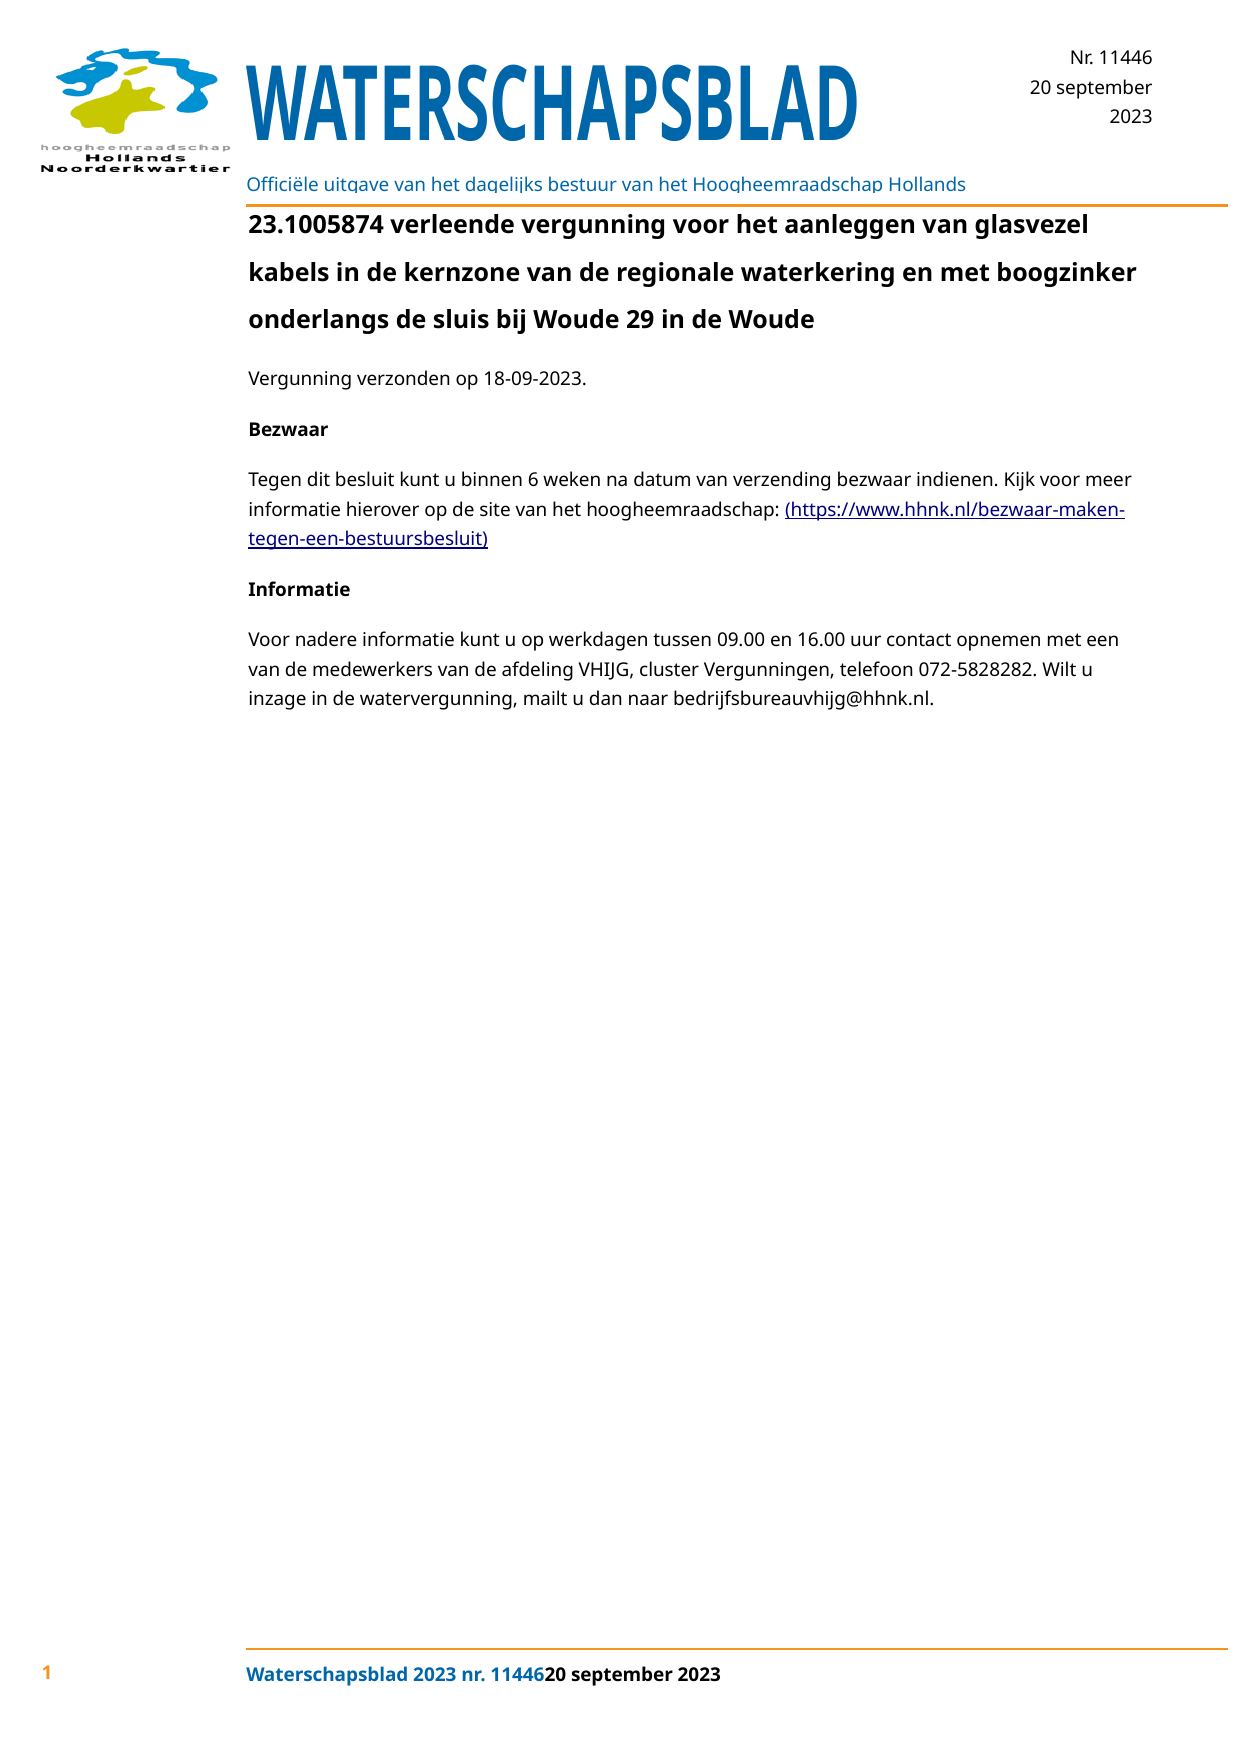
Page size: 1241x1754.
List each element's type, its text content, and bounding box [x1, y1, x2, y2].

picture [41, 47, 231, 172]
text Vergunning verzonden op 18-09-2023. [248, 366, 1152, 391]
text Bezwaar [248, 416, 1152, 442]
text 23.1005874 verleende vergunning voor het aanleggen van glasvezel kabels in de kernzone van de regionale waterkering en met boogzinker onderlangs de sluis bij Woude 29 in de Woude [248, 207, 1152, 336]
text Voor nadere informatie kunt u op werkdagen tussen 09.00 en 16.00 uur contact opnemen met een van de medewerkers van de afdeling VHIJG, cluster Vergunningen, telefoon 072-5828282. Wilt u inzage in de watervergunning, mailt u dan naar bedrijfsbureauvhijg@hhnk.nl. [248, 626, 1152, 711]
text Informatie [248, 576, 1152, 602]
text Tegen dit besluit kunt u binnen 6 weken na datum van verzending bezwaar indienen. Kijk voor meer informatie hierover op de site van het hoogheemraadschap: (https://www.hhnk.nl/bezwaar-maken-tegen-een-bestuursbesluit) [248, 466, 1152, 551]
